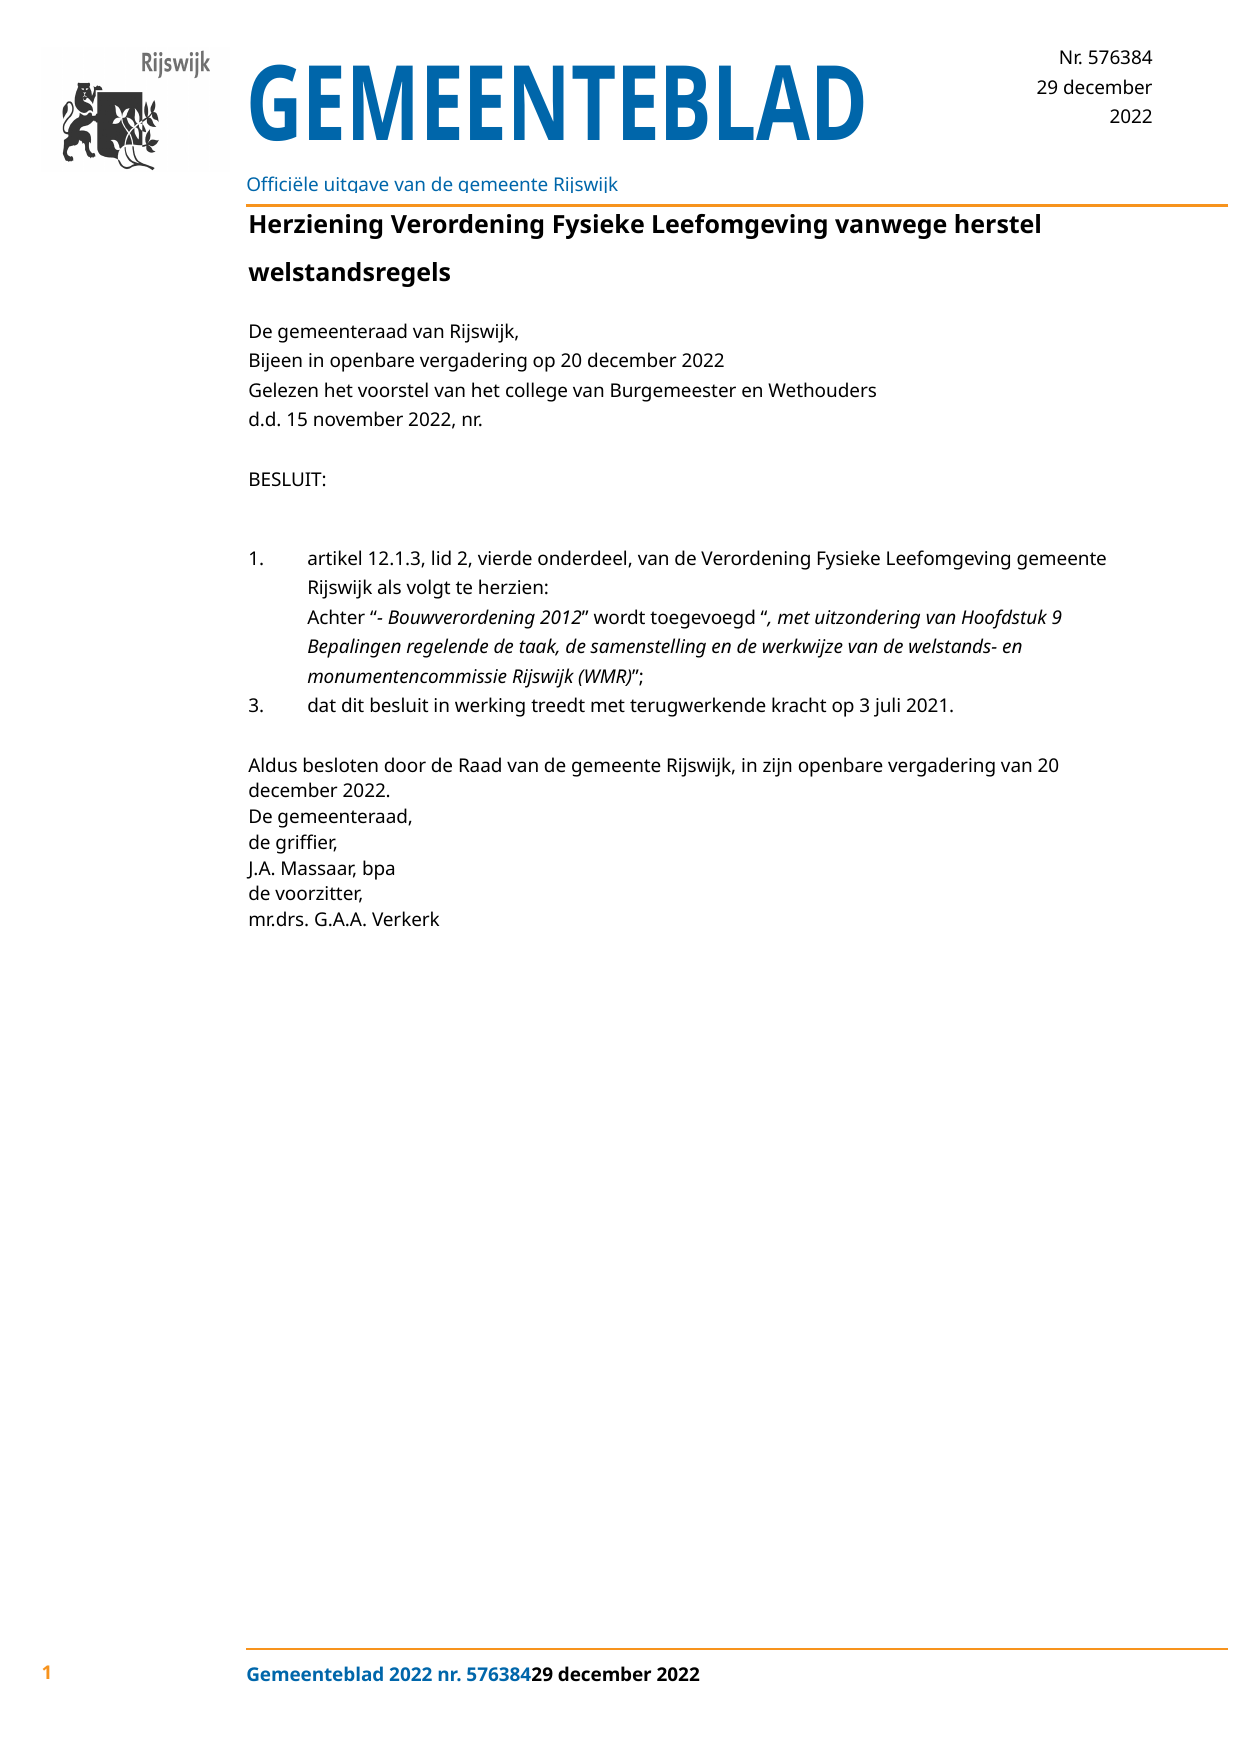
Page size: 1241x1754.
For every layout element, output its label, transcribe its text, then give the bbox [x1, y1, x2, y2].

text Bijeen in openbare vergadering op 20 december 2022 [248, 347, 1152, 373]
text De gemeenteraad van Rijswijk, [248, 318, 1152, 344]
text mr.drs. G.A.A. Verkerk [248, 906, 1152, 932]
text Aldus besloten door de Raad van de gemeente Rijswijk, in zijn openbare vergadering van 20 december 2022. [248, 752, 1152, 803]
text d.d. 15 november 2022, nr. [248, 407, 1152, 432]
text Gelezen het voorstel van het college van Burgemeester en Wethouders [248, 377, 1152, 403]
text de voorzitter, [248, 880, 1152, 906]
picture [41, 47, 231, 172]
list Achter “- Bouwverordening 2012” wordt toegevoegd “, met uitzondering van Hoofdstuk 9 Bepalingen regelende de taak, de samenstelling en de werkwijze van de welstands- en monumentencommissie Rijswijk (WMR)”; [248, 604, 1152, 689]
list artikel 12.1.3, lid 2, vierde onderdeel, van de Verordening Fysieke Leefomgeving gemeente Rijswijk als volgt te herzien: [248, 545, 1152, 600]
list dat dit besluit in werking treedt met terugwerkende kracht op 3 juli 2021. [248, 693, 1152, 718]
text BESLUIT: [248, 466, 1152, 492]
text De gemeenteraad, [248, 803, 1152, 829]
text de griffier, [248, 829, 1152, 855]
text Herziening Verordening Fysieke Leefomgeving vanwege herstel welstandsregels [248, 207, 1152, 288]
text J.A. Massaar, bpa [248, 855, 1152, 880]
